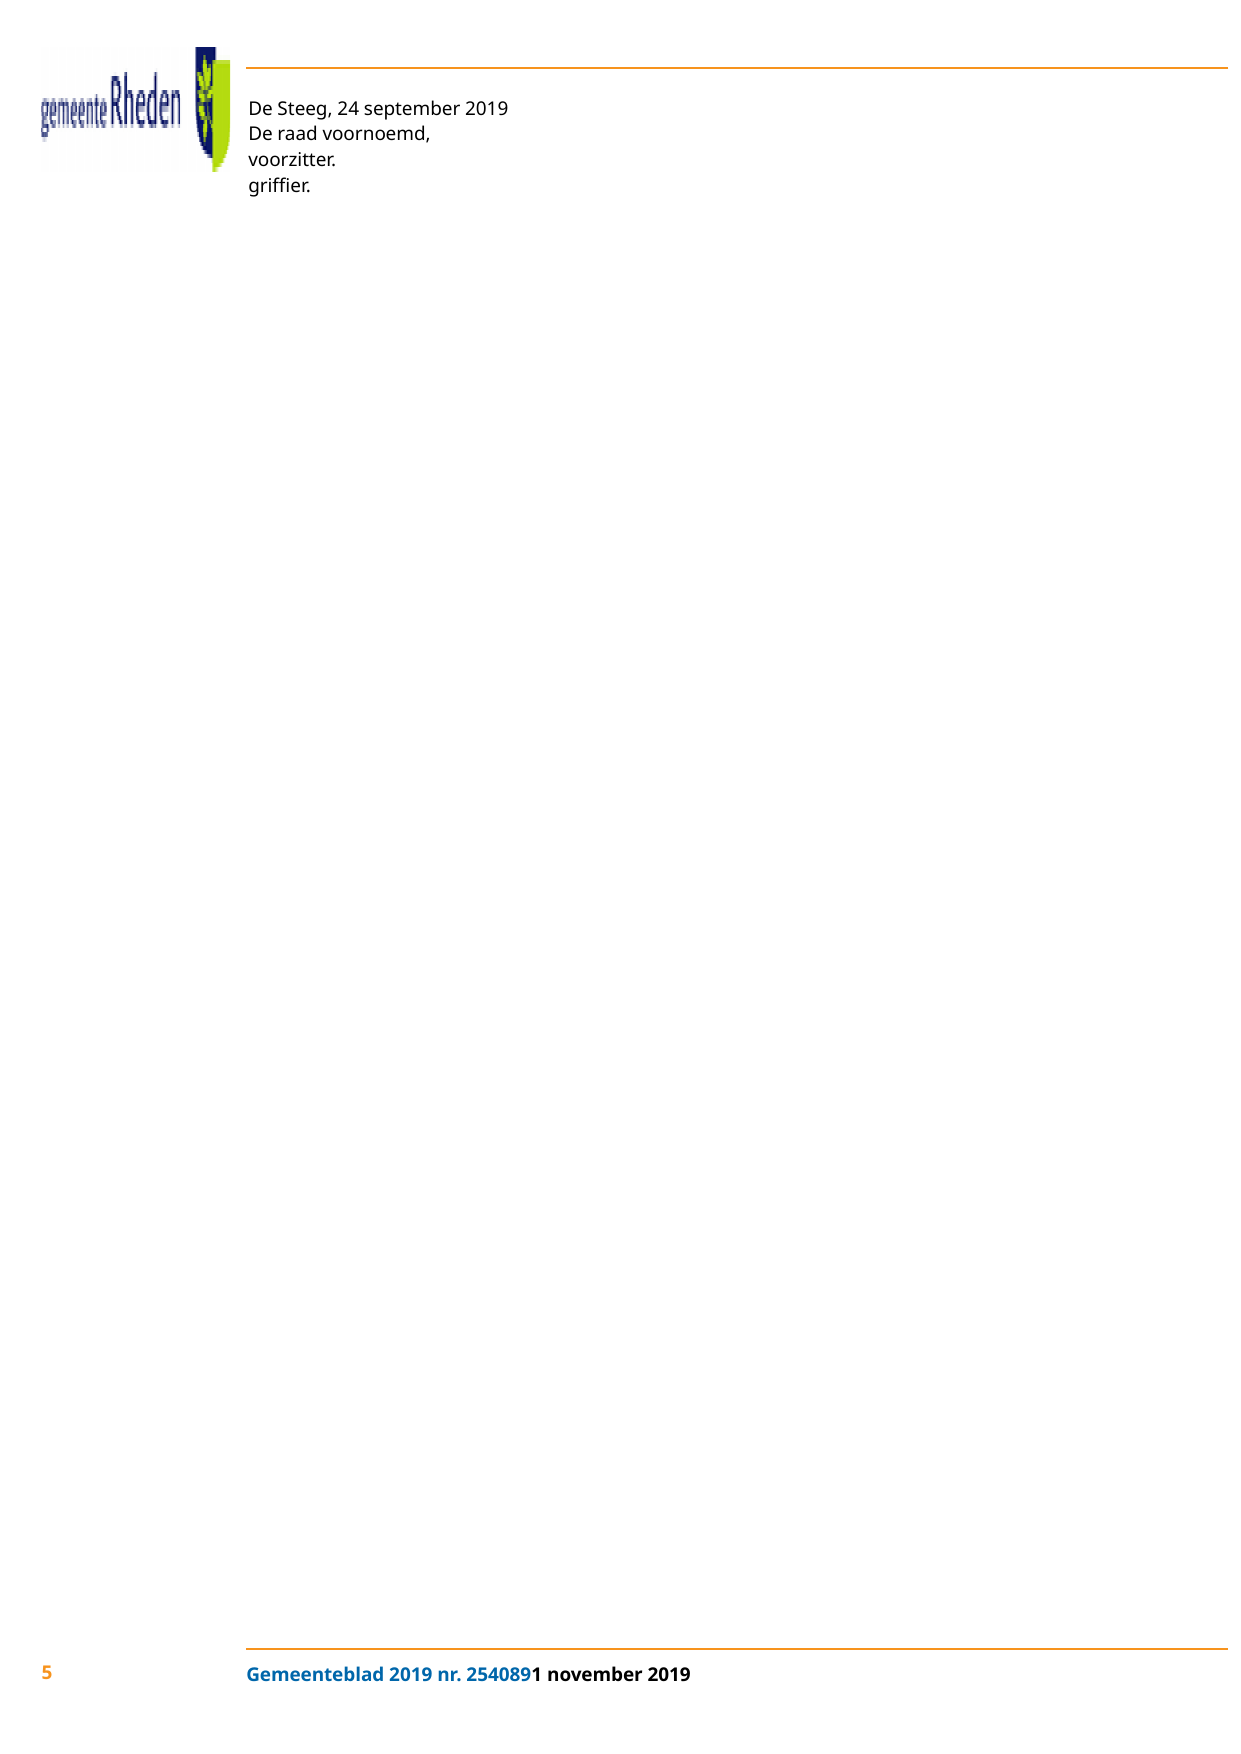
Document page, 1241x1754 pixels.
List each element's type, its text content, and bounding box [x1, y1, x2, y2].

text griffier. [248, 172, 1152, 198]
text voorzitter. [248, 146, 1152, 172]
text De raad voornoemd, [248, 121, 1152, 146]
picture [41, 47, 231, 172]
text De Steeg, 24 september 2019 [248, 95, 1152, 121]
